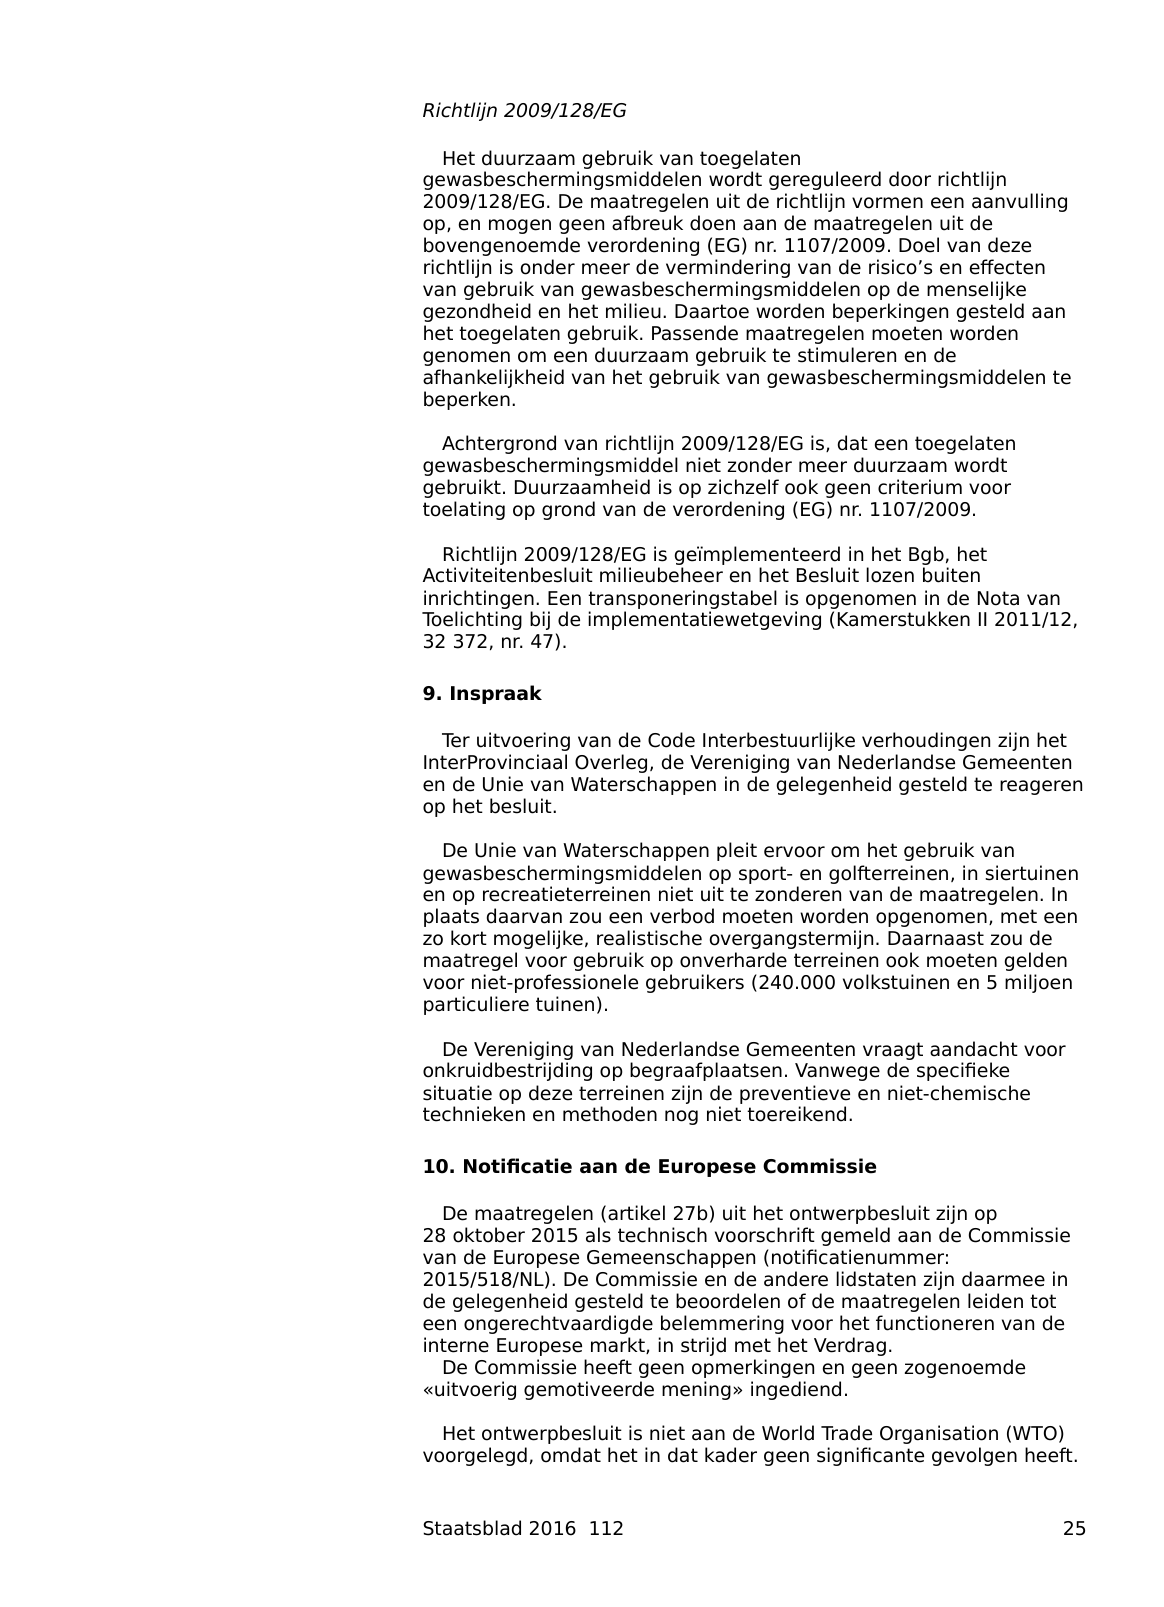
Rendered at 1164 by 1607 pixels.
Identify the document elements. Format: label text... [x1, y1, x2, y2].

text Het ontwerpbesluit is niet aan de World Trade Organisation (WTO) voorgelegd, omdat het in dat kader geen significante gevolgen heeft. [422, 1423, 1087, 1467]
text De maatregelen (artikel 27b) uit het ontwerpbesluit zijn op 28 oktober 2015 als technisch voorschrift gemeld aan de Commissie van de Europese Gemeenschappen (notificatienummer: 2015/518/NL). De Commissie en de andere lidstaten zijn daarmee in de gelegenheid gesteld te beoordelen of de maatregelen leiden tot een ongerechtvaardigde belemmering voor het functioneren van de interne Europese markt, in strijd met het Verdrag. [422, 1203, 1087, 1357]
text Het duurzaam gebruik van toegelaten gewasbeschermingsmiddelen wordt gereguleerd door richtlijn 2009/128/EG. De maatregelen uit de richtlijn vormen een aanvulling op, en mogen geen afbreuk doen aan de maatregelen uit de bovengenoemde verordening (EG) nr. 1107/2009. Doel van deze richtlijn is onder meer de vermindering van de risico’s en effecten van gebruik van gewasbeschermingsmiddelen op de menselijke gezondheid en het milieu. Daartoe worden beperkingen gesteld aan het toegelaten gebruik. Passende maatregelen moeten worden genomen om een duurzaam gebruik te stimuleren en de afhankelijkheid van het gebruik van gewasbeschermingsmiddelen te beperken. [422, 147, 1087, 411]
text De Vereniging van Nederlandse Gemeenten vraagt aandacht voor onkruidbestrijding op begraafplaatsen. Vanwege de specifieke situatie op deze terreinen zijn de preventieve en niet-chemische technieken en methoden nog niet toereikend. [422, 1038, 1087, 1126]
text De Commissie heeft geen opmerkingen en geen zogenoemde «uitvoerig gemotiveerde mening» ingediend. [422, 1357, 1087, 1401]
subtitle 9. Inspraak [422, 683, 1087, 705]
subtitle Richtlijn 2009/128/EG [422, 100, 1087, 122]
subtitle 10. Notificatie aan de Europese Commissie [422, 1156, 1087, 1178]
text Achtergrond van richtlijn 2009/128/EG is, dat een toegelaten gewasbeschermingsmiddel niet zonder meer duurzaam wordt gebruikt. Duurzaamheid is op zichzelf ook geen criterium voor toelating op grond van de verordening (EG) nr. 1107/2009. [422, 433, 1087, 521]
text Ter uitvoering van de Code Interbestuurlijke verhoudingen zijn het InterProvinciaal Overleg, de Vereniging van Nederlandse Gemeenten en de Unie van Waterschappen in de gelegenheid gesteld te reageren op het besluit. [422, 730, 1087, 818]
text De Unie van Waterschappen pleit ervoor om het gebruik van gewasbeschermingsmiddelen op sport- en golfterreinen, in siertuinen en op recreatieterreinen niet uit te zonderen van de maatregelen. In plaats daarvan zou een verbod moeten worden opgenomen, met een zo kort mogelijke, realistische overgangstermijn. Daarnaast zou de maatregel voor gebruik op onverharde terreinen ook moeten gelden voor niet-professionele gebruikers (240.000 volkstuinen en 5 miljoen particuliere tuinen). [422, 840, 1087, 1016]
text Richtlijn 2009/128/EG is geïmplementeerd in het Bgb, het Activiteitenbesluit milieubeheer en het Besluit lozen buiten inrichtingen. Een transponeringstabel is opgenomen in de Nota van Toelichting bij de implementatiewetgeving (Kamerstukken II 2011/12, 32 372, nr. 47). [422, 543, 1087, 653]
